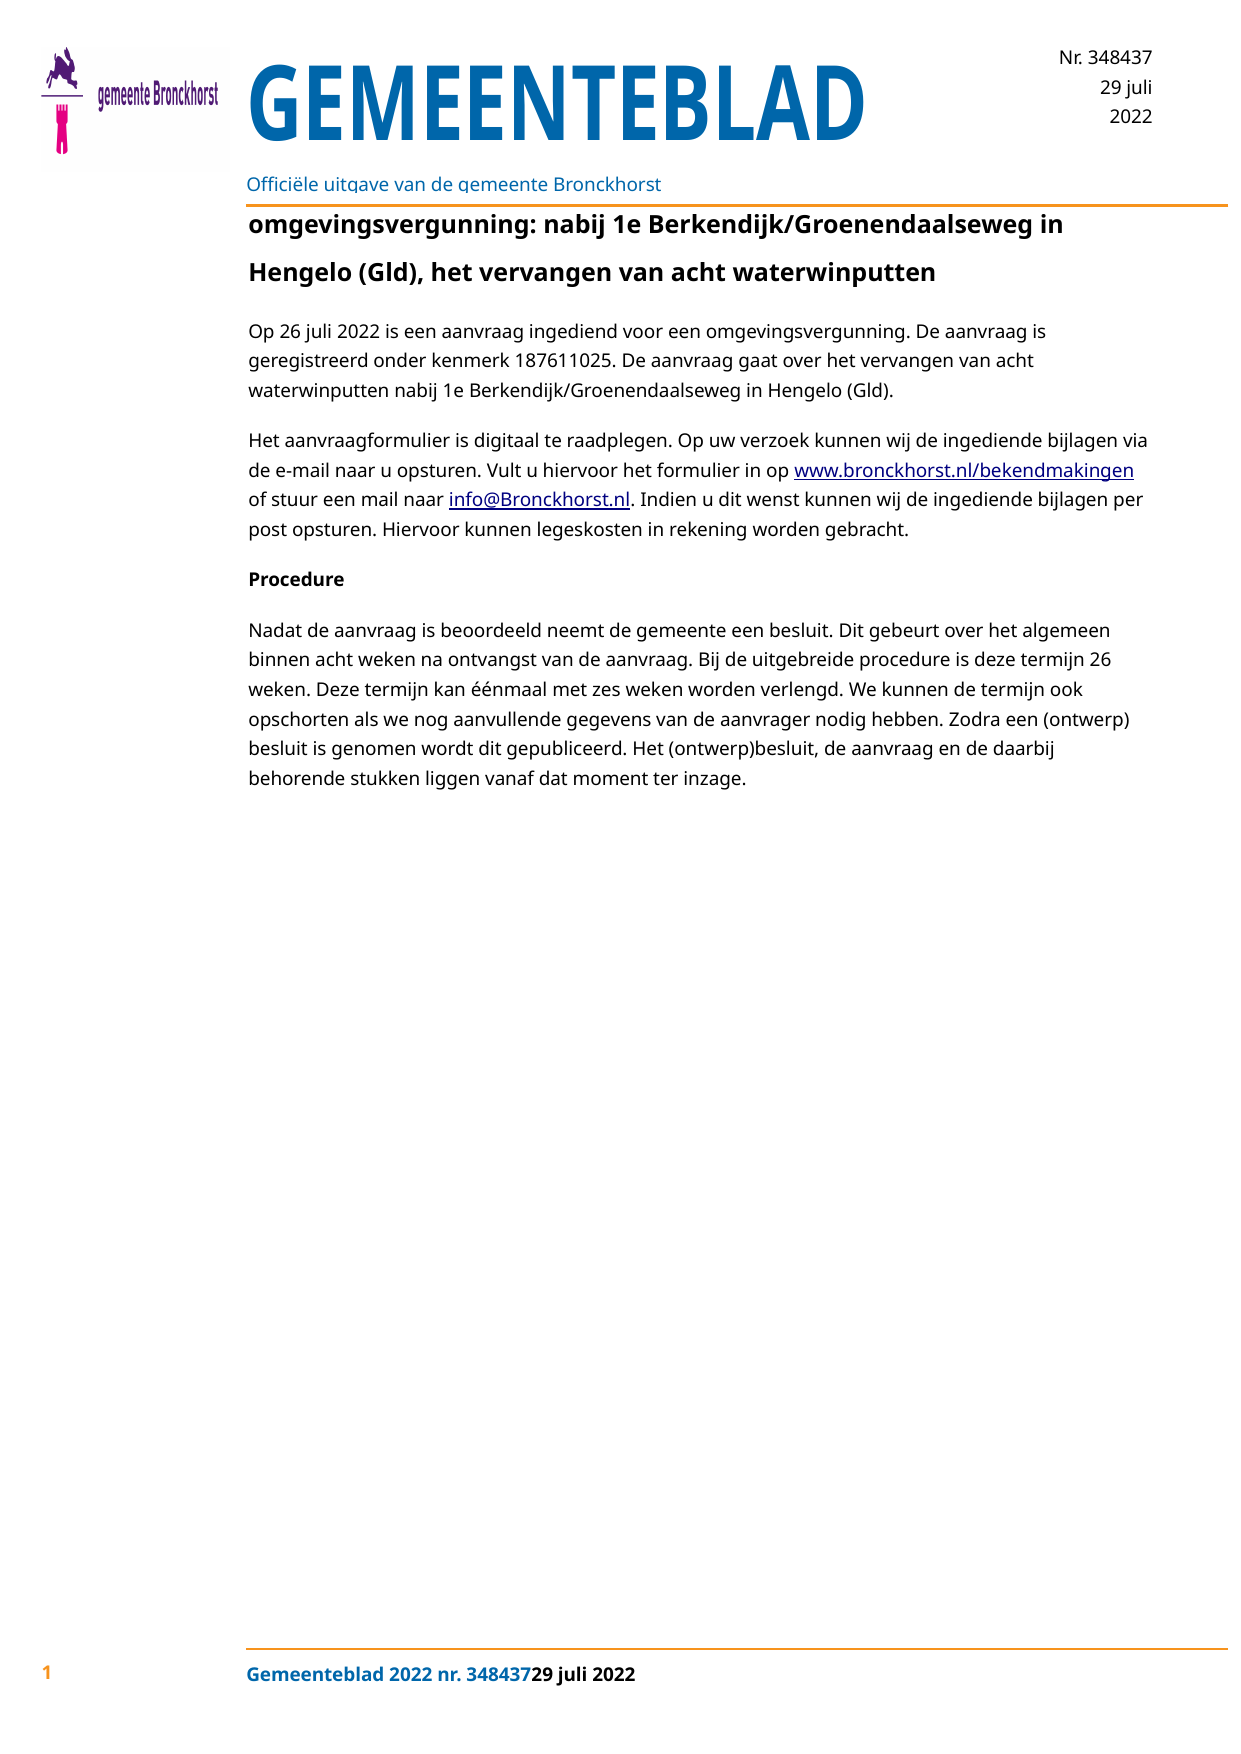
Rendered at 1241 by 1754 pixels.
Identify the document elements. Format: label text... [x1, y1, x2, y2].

text Nadat de aanvraag is beoordeeld neemt de gemeente een besluit. Dit gebeurt over het algemeen binnen acht weken na ontvangst van de aanvraag. Bij de uitgebreide procedure is deze termijn 26 weken. Deze termijn kan éénmaal met zes weken worden verlengd. We kunnen de termijn ook opschorten als we nog aanvullende gegevens van de aanvrager nodig hebben. Zodra een (ontwerp) besluit is genomen wordt dit gepubliceerd. Het (ontwerp)besluit, de aanvraag en de daarbij behorende stukken liggen vanaf dat moment ter inzage. [248, 617, 1152, 791]
text Het aanvraagformulier is digitaal te raadplegen. Op uw verzoek kunnen wij de ingediende bijlagen via de e-mail naar u opsturen. Vult u hiervoor het formulier in op www.bronckhorst.nl/bekendmakingen of stuur een mail naar info@Bronckhorst.nl. Indien u dit wenst kunnen wij de ingediende bijlagen per post opsturen. Hiervoor kunnen legeskosten in rekening worden gebracht. [248, 427, 1152, 542]
text omgevingsvergunning: nabij 1e Berkendijk/Groenendaalseweg in Hengelo (Gld), het vervangen van acht waterwinputten [248, 207, 1152, 288]
text Op 26 juli 2022 is een aanvraag ingediend voor een omgevingsvergunning. De aanvraag is geregistreerd onder kenmerk 187611025. De aanvraag gaat over het vervangen van acht waterwinputten nabij 1e Berkendijk/Groenendaalseweg in Hengelo (Gld). [248, 318, 1152, 403]
text Procedure [248, 567, 1152, 592]
picture [41, 47, 231, 172]
